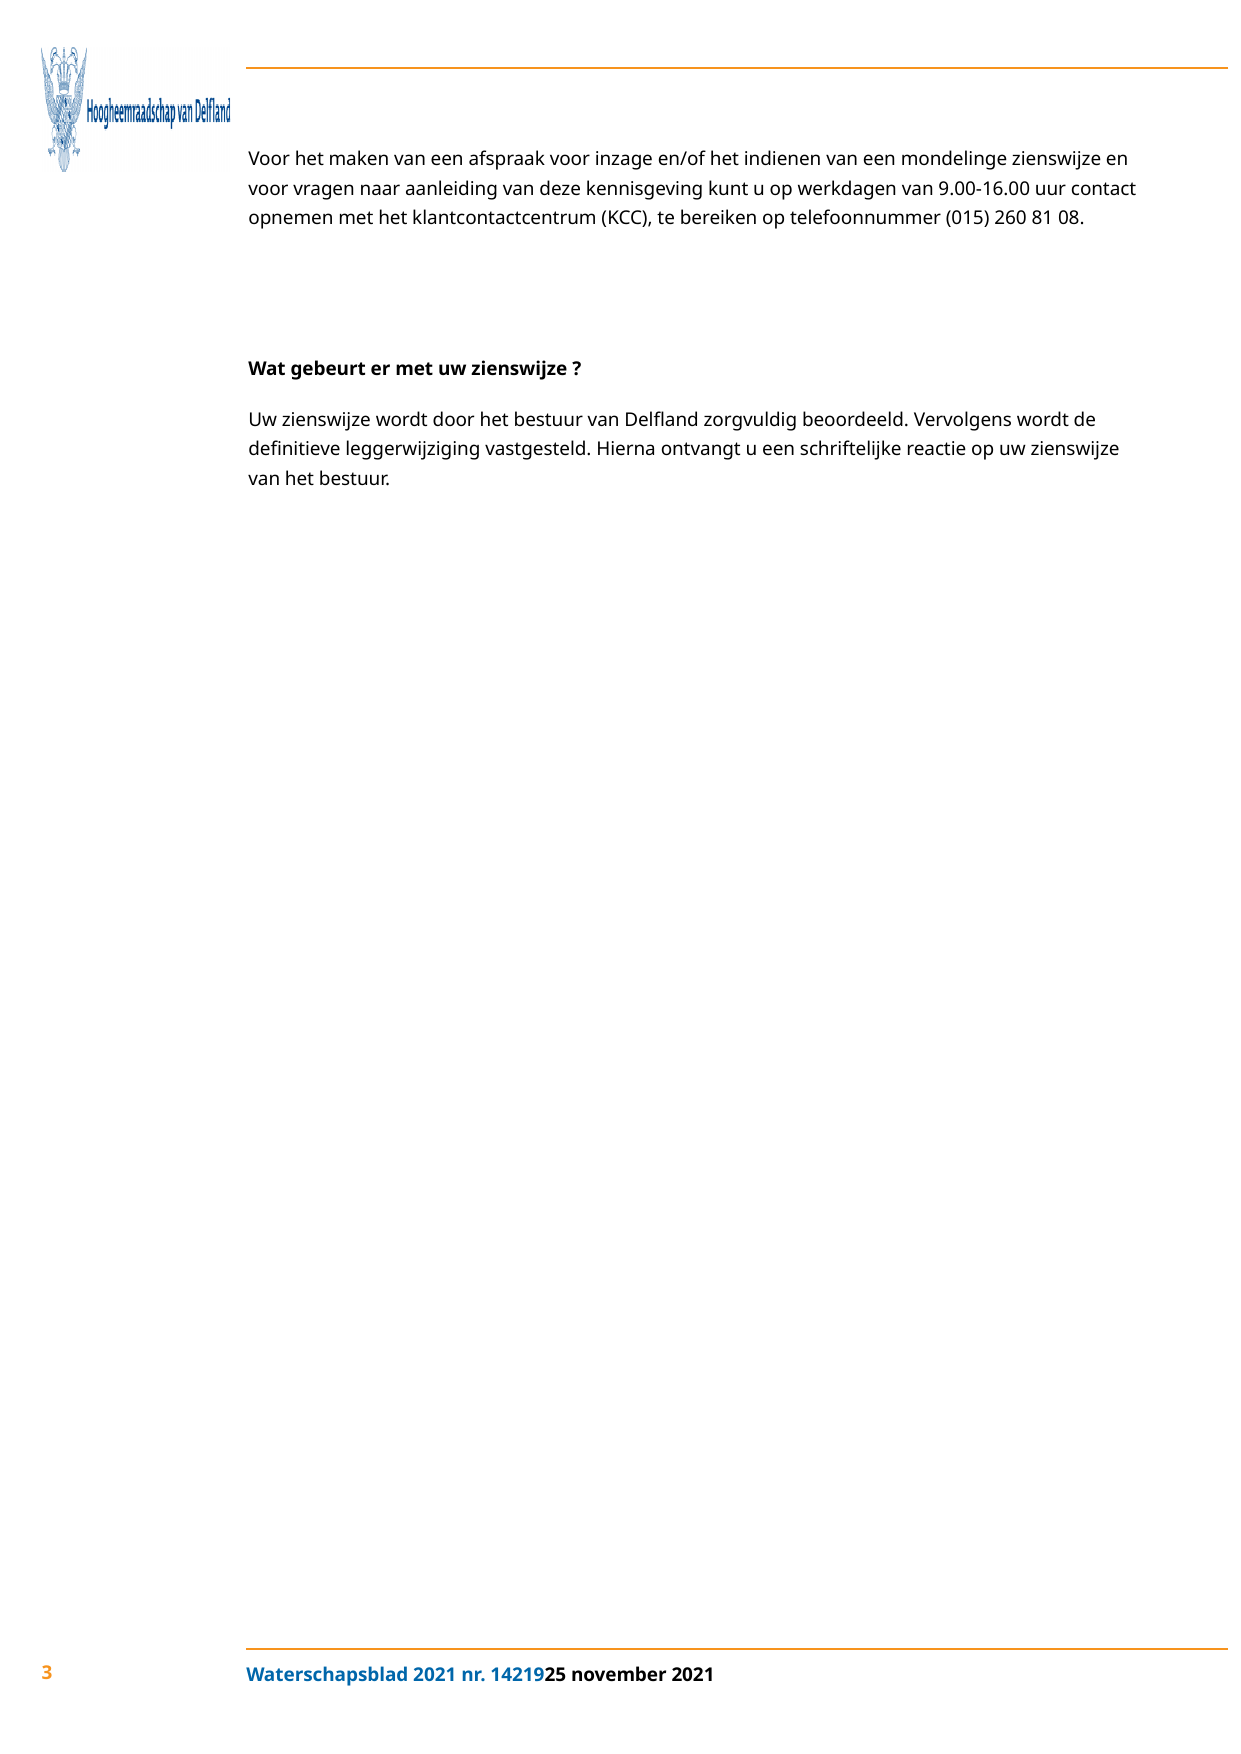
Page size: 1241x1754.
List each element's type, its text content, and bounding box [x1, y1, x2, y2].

text Voor het maken van een afspraak voor inzage en/of het indienen van een mondelinge zienswijze en voor vragen naar aanleiding van deze kennisgeving kunt u op werkdagen van 9.00-16.00 uur contact opnemen met het klantcontactcentrum (KCC), te bereiken op telefoonnummer (015) 260 81 08. [248, 145, 1152, 230]
text Wat gebeurt er met uw zienswijze ? [248, 356, 1152, 381]
picture [41, 47, 231, 172]
text Uw zienswijze wordt door het bestuur van Delfland zorgvuldig beoordeeld. Vervolgens wordt de definitieve leggerwijziging vastgesteld. Hierna ontvangt u een schriftelijke reactie op uw zienswijze van het bestuur. [248, 406, 1152, 491]
